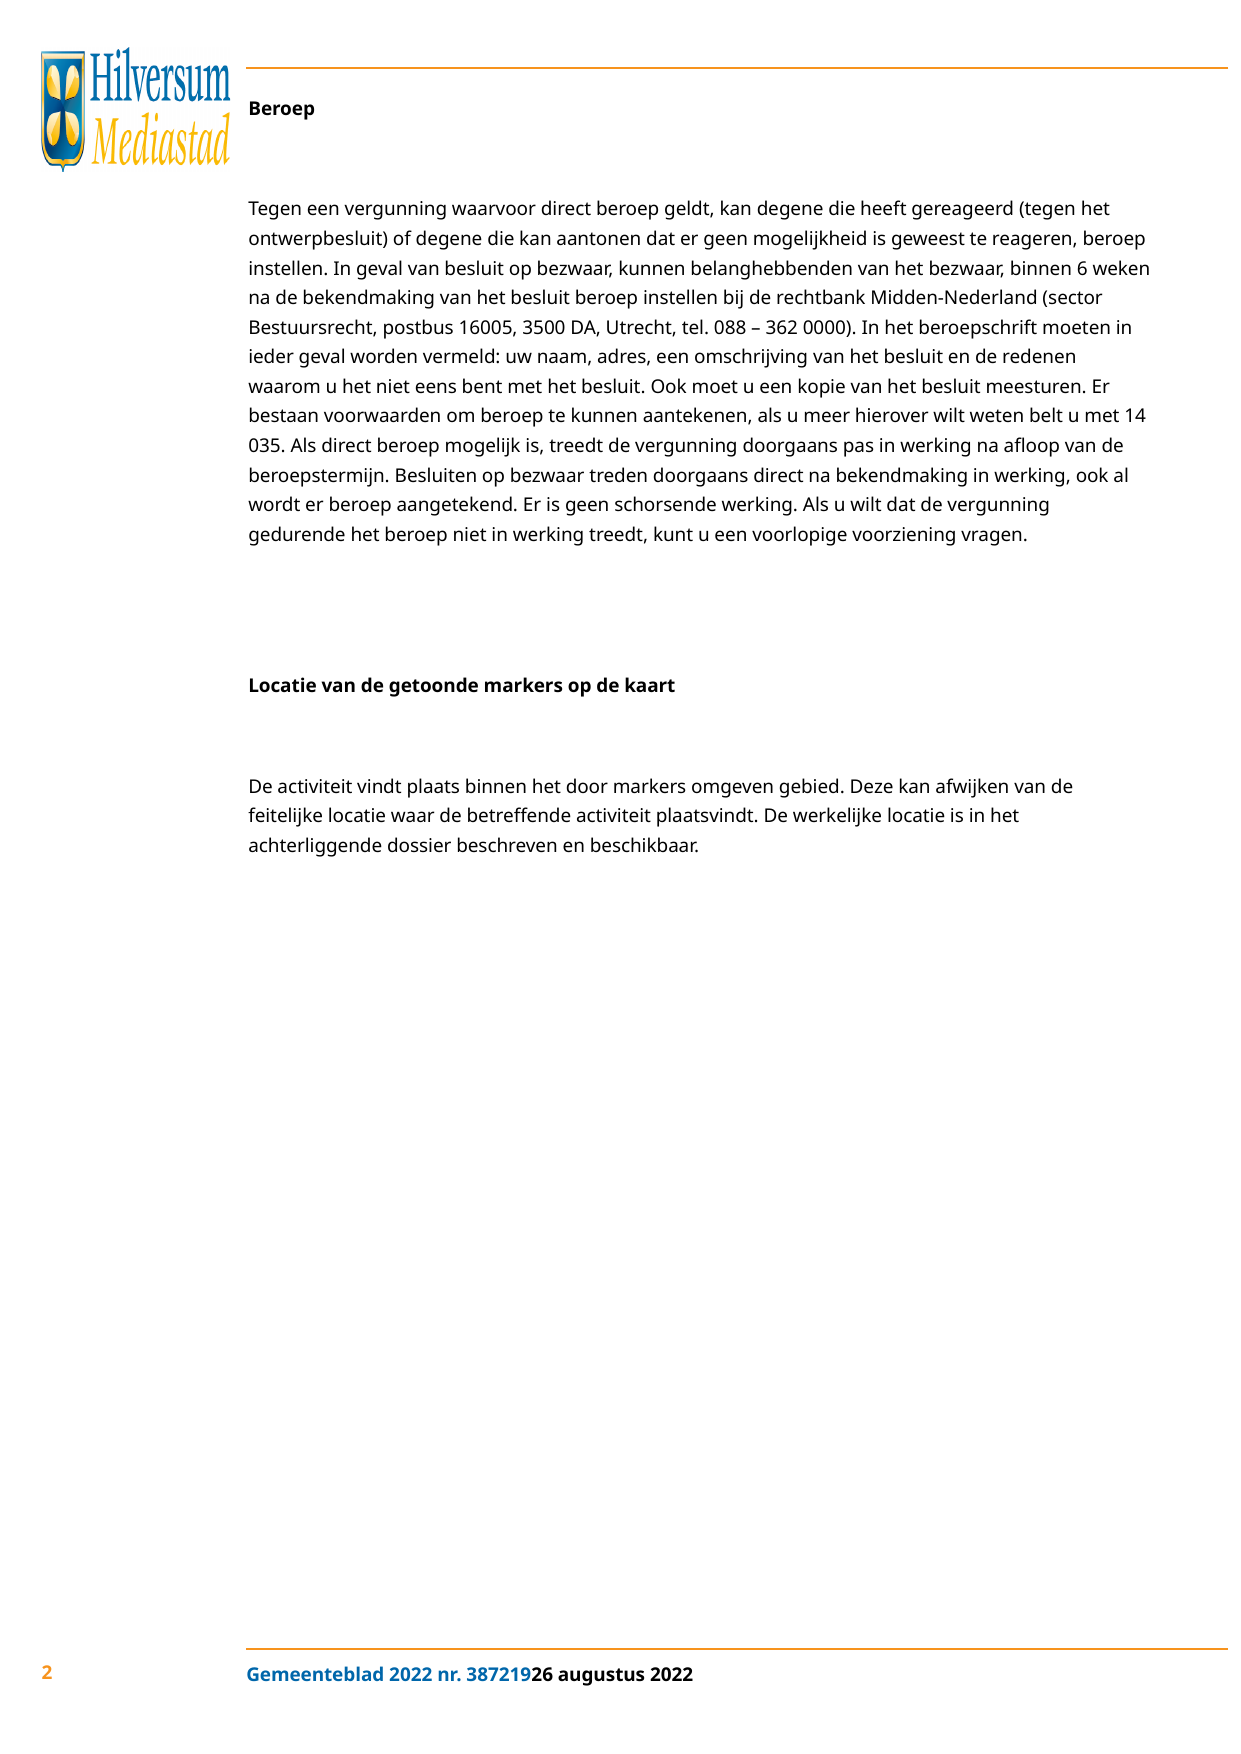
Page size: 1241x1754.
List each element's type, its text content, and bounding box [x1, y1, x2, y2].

picture [41, 47, 231, 172]
text Beroep [248, 95, 1152, 121]
text De activiteit vindt plaats binnen het door markers omgeven gebied. Deze kan afwijken van de feitelijke locatie waar de betreffende activiteit plaatsvindt. De werkelijke locatie is in het achterliggende dossier beschreven en beschikbaar. [248, 773, 1152, 858]
text Locatie van de getoonde markers op de kaart [248, 672, 1152, 698]
text Tegen een vergunning waarvoor direct beroep geldt, kan degene die heeft gereageerd (tegen het ontwerpbesluit) of degene die kan aantonen dat er geen mogelijkheid is geweest te reageren, beroep instellen. In geval van besluit op bezwaar, kunnen belanghebbenden van het bezwaar, binnen 6 weken na de bekendmaking van het besluit beroep instellen bij de rechtbank Midden-Nederland (sector Bestuursrecht, postbus 16005, 3500 DA, Utrecht, tel. 088 – 362 0000). In het beroepschrift moeten in ieder geval worden vermeld: uw naam, adres, een omschrijving van het besluit en de redenen waarom u het niet eens bent met het besluit. Ook moet u een kopie van het besluit meesturen. Er bestaan voorwaarden om beroep te kunnen aantekenen, als u meer hierover wilt weten belt u met 14 035. Als direct beroep mogelijk is, treedt de vergunning doorgaans pas in werking na afloop van de beroepstermijn. Besluiten op bezwaar treden doorgaans direct na bekendmaking in werking, ook al wordt er beroep aangetekend. Er is geen schorsende werking. Als u wilt dat de vergunning gedurende het beroep niet in werking treedt, kunt u een voorlopige voorziening vragen. [248, 196, 1152, 547]
